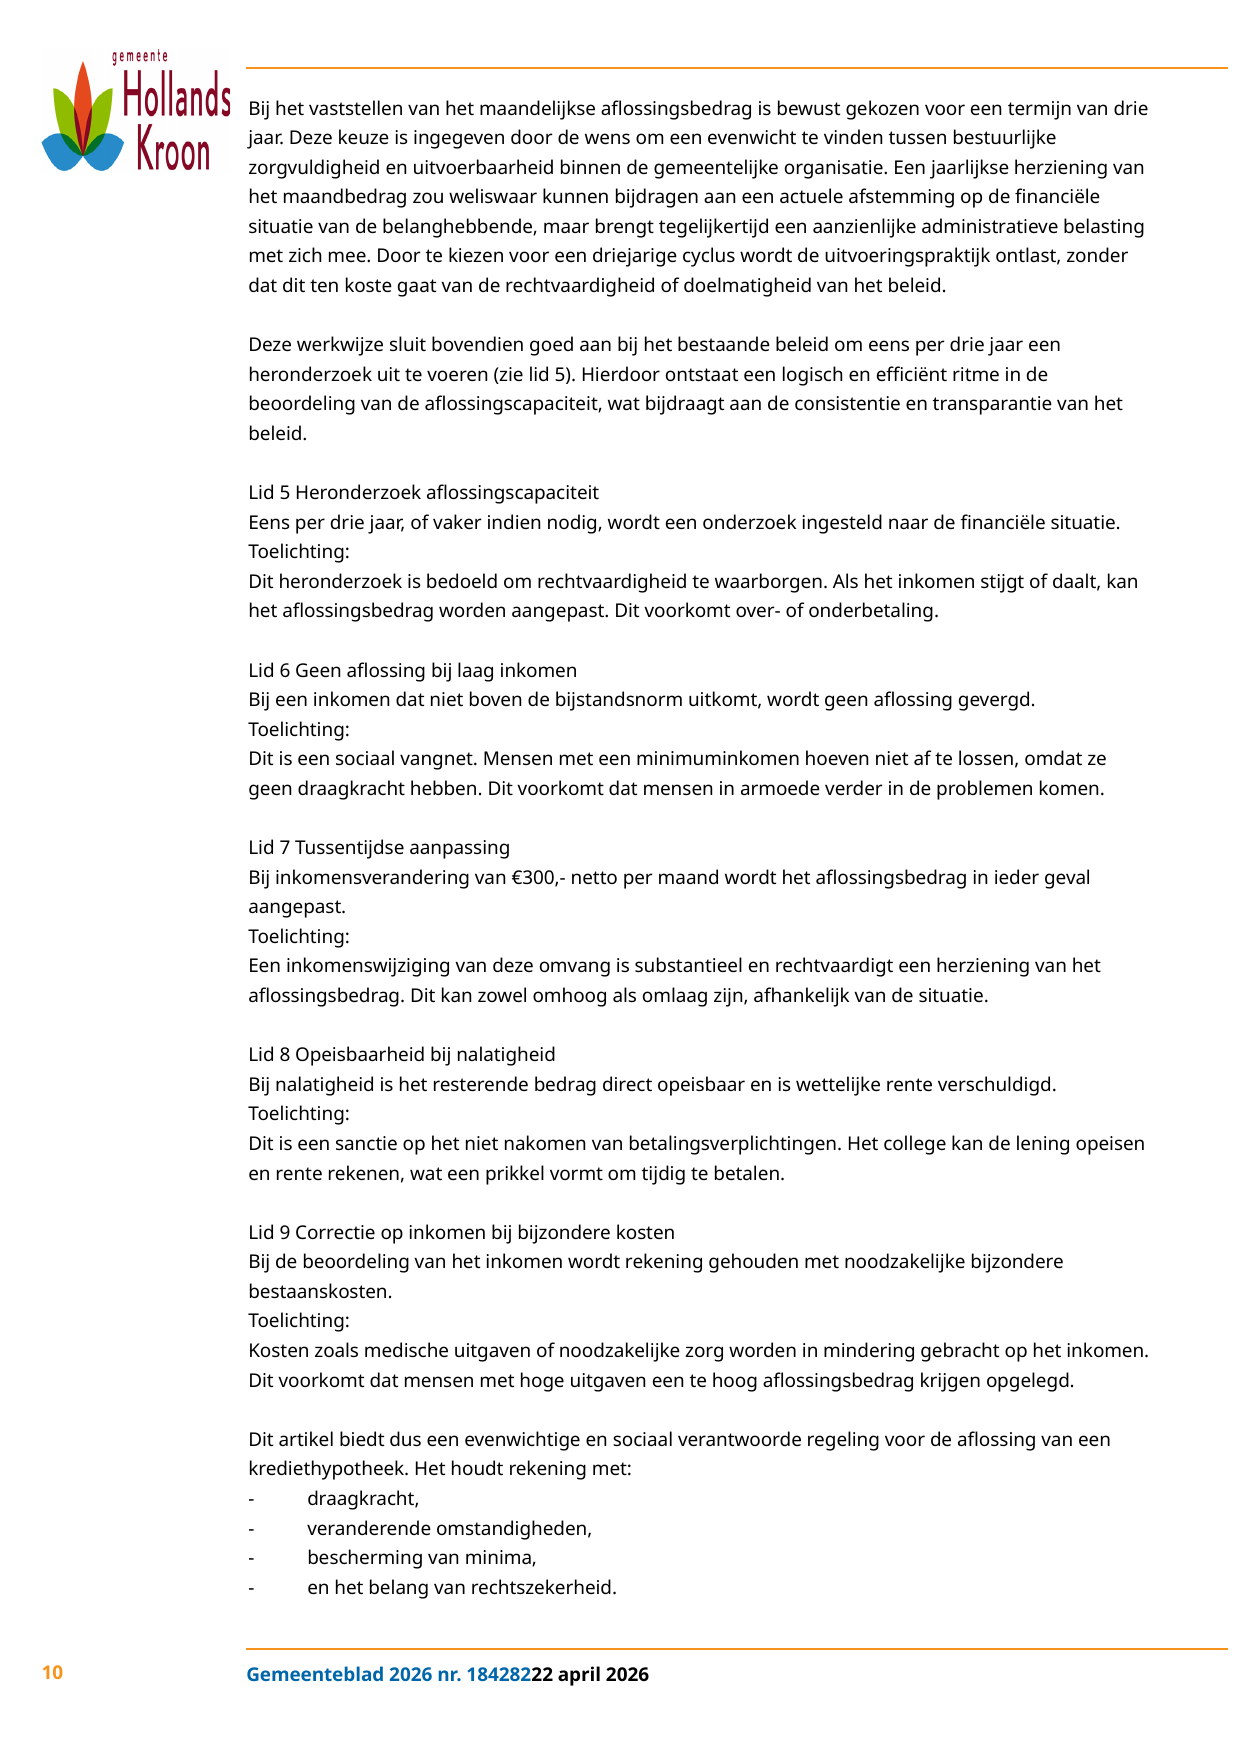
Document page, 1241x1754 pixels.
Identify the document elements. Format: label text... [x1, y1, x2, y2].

text Dit artikel biedt dus een evenwichtige en sociaal verantwoorde regeling voor de aflossing van een krediethypotheek. Het houdt rekening met: [248, 1426, 1152, 1481]
text Bij inkomensverandering van €300,- netto per maand wordt het aflossingsbedrag in ieder geval aangepast. [248, 864, 1152, 919]
text Lid 9 Correctie op inkomen bij bijzondere kosten [248, 1219, 1152, 1245]
text Lid 8 Opeisbaarheid bij nalatigheid [248, 1041, 1152, 1067]
text Bij het vaststellen van het maandelijkse aflossingsbedrag is bewust gekozen voor een termijn van drie jaar. Deze keuze is ingegeven door de wens om een evenwicht te vinden tussen bestuurlijke zorgvuldigheid en uitvoerbaarheid binnen de gemeentelijke organisatie. Een jaarlijkse herziening van het maandbedrag zou weliswaar kunnen bijdragen aan een actuele afstemming op de financiële situatie van de belanghebbende, maar brengt tegelijkertijd een aanzienlijke administratieve belasting met zich mee. Door te kiezen voor een driejarige cyclus wordt de uitvoeringspraktijk ontlast, zonder dat dit ten koste gaat van de rechtvaardigheid of doelmatigheid van het beleid. [248, 95, 1152, 298]
text Lid 5 Heronderzoek aflossingscapaciteit [248, 479, 1152, 505]
text Eens per drie jaar, of vaker indien nodig, wordt een onderzoek ingesteld naar de financiële situatie. [248, 509, 1152, 535]
list veranderende omstandigheden, [248, 1515, 1152, 1541]
list bescherming van minima, [248, 1544, 1152, 1570]
text Dit is een sociaal vangnet. Mensen met een minimuminkomen hoeven niet af te lossen, omdat ze geen draagkracht hebben. Dit voorkomt dat mensen in armoede verder in de problemen komen. [248, 746, 1152, 801]
text Dit is een sanctie op het niet nakomen van betalingsverplichtingen. Het college kan de lening opeisen en rente rekenen, wat een prikkel vormt om tijdig te betalen. [248, 1130, 1152, 1186]
picture [41, 47, 231, 172]
text Toelichting: [248, 1308, 1152, 1333]
text Toelichting: [248, 538, 1152, 564]
text Toelichting: [248, 716, 1152, 742]
list draagkracht, [248, 1485, 1152, 1511]
text Bij de beoordeling van het inkomen wordt rekening gehouden met noodzakelijke bijzondere bestaanskosten. [248, 1248, 1152, 1304]
text Toelichting: [248, 1101, 1152, 1126]
text Lid 7 Tussentijdse aanpassing [248, 834, 1152, 860]
list en het belang van rechtszekerheid. [248, 1574, 1152, 1600]
text Dit heronderzoek is bedoeld om rechtvaardigheid te waarborgen. Als het inkomen stijgt of daalt, kan het aflossingsbedrag worden aangepast. Dit voorkomt over- of onderbetaling. [248, 568, 1152, 623]
text Bij nalatigheid is het resterende bedrag direct opeisbaar en is wettelijke rente verschuldigd. [248, 1071, 1152, 1097]
text Een inkomenswijziging van deze omvang is substantieel en rechtvaardigt een herziening van het aflossingsbedrag. Dit kan zowel omhoog als omlaag zijn, afhankelijk van de situatie. [248, 953, 1152, 1008]
text Bij een inkomen dat niet boven de bijstandsnorm uitkomt, wordt geen aflossing gevergd. [248, 686, 1152, 712]
text Kosten zoals medische uitgaven of noodzakelijke zorg worden in mindering gebracht op het inkomen. Dit voorkomt dat mensen met hoge uitgaven een te hoog aflossingsbedrag krijgen opgelegd. [248, 1337, 1152, 1393]
text Deze werkwijze sluit bovendien goed aan bij het bestaande beleid om eens per drie jaar een heronderzoek uit te voeren (zie lid 5). Hierdoor ontstaat een logisch en efficiënt ritme in de beoordeling van de aflossingscapaciteit, wat bijdraagt aan de consistentie en transparantie van het beleid. [248, 331, 1152, 446]
text Lid 6 Geen aflossing bij laag inkomen [248, 657, 1152, 683]
text Toelichting: [248, 923, 1152, 949]
